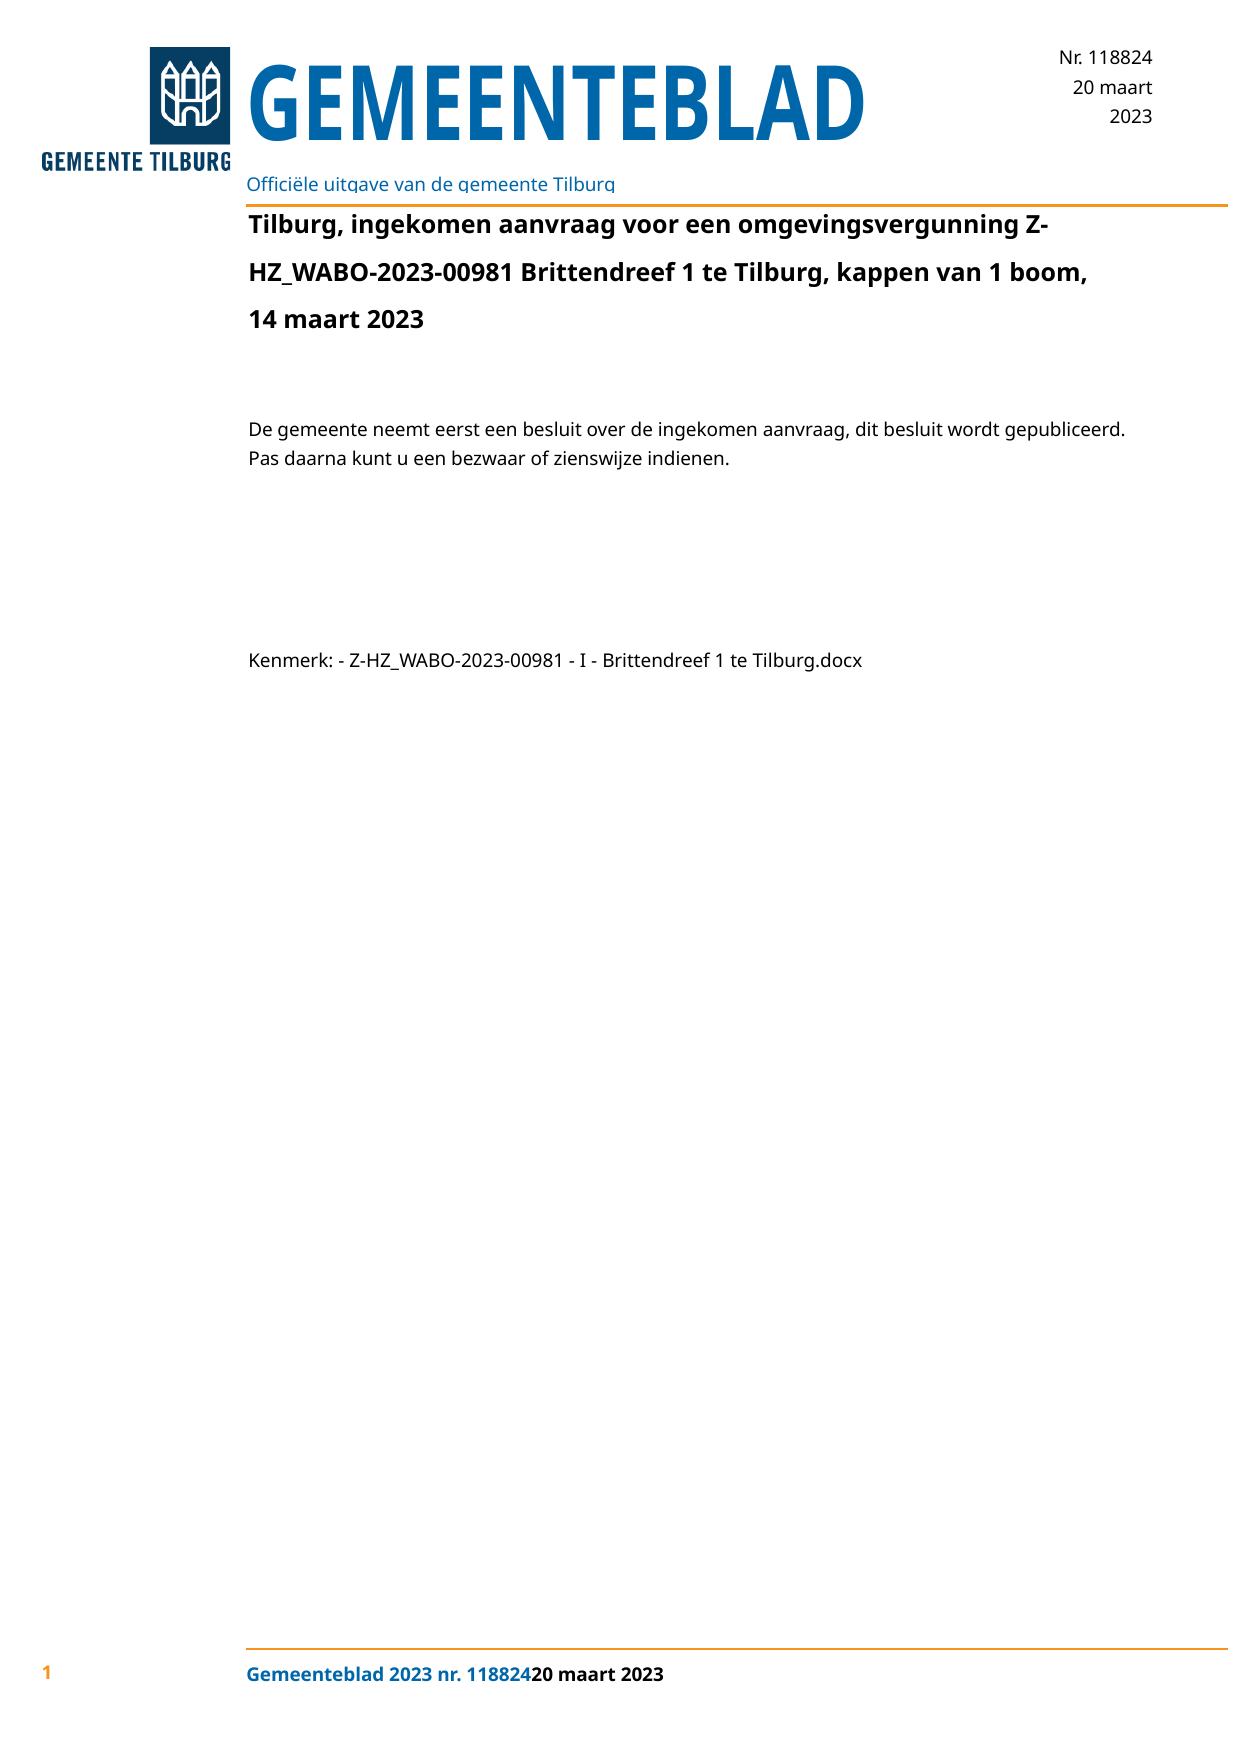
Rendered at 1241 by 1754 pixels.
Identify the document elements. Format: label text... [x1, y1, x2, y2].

text De gemeente neemt eerst een besluit over de ingekomen aanvraag, dit besluit wordt gepubliceerd. Pas daarna kunt u een bezwaar of zienswijze indienen. [248, 416, 1152, 471]
text Kenmerk: - Z-HZ_WABO-2023-00981 - I - Brittendreef 1 te Tilburg.docx [248, 647, 1152, 673]
picture [41, 47, 231, 172]
text Tilburg, ingekomen aanvraag voor een omgevingsvergunning Z-HZ_WABO-2023-00981 Brittendreef 1 te Tilburg, kappen van 1 boom, 14 maart 2023 [248, 207, 1152, 336]
